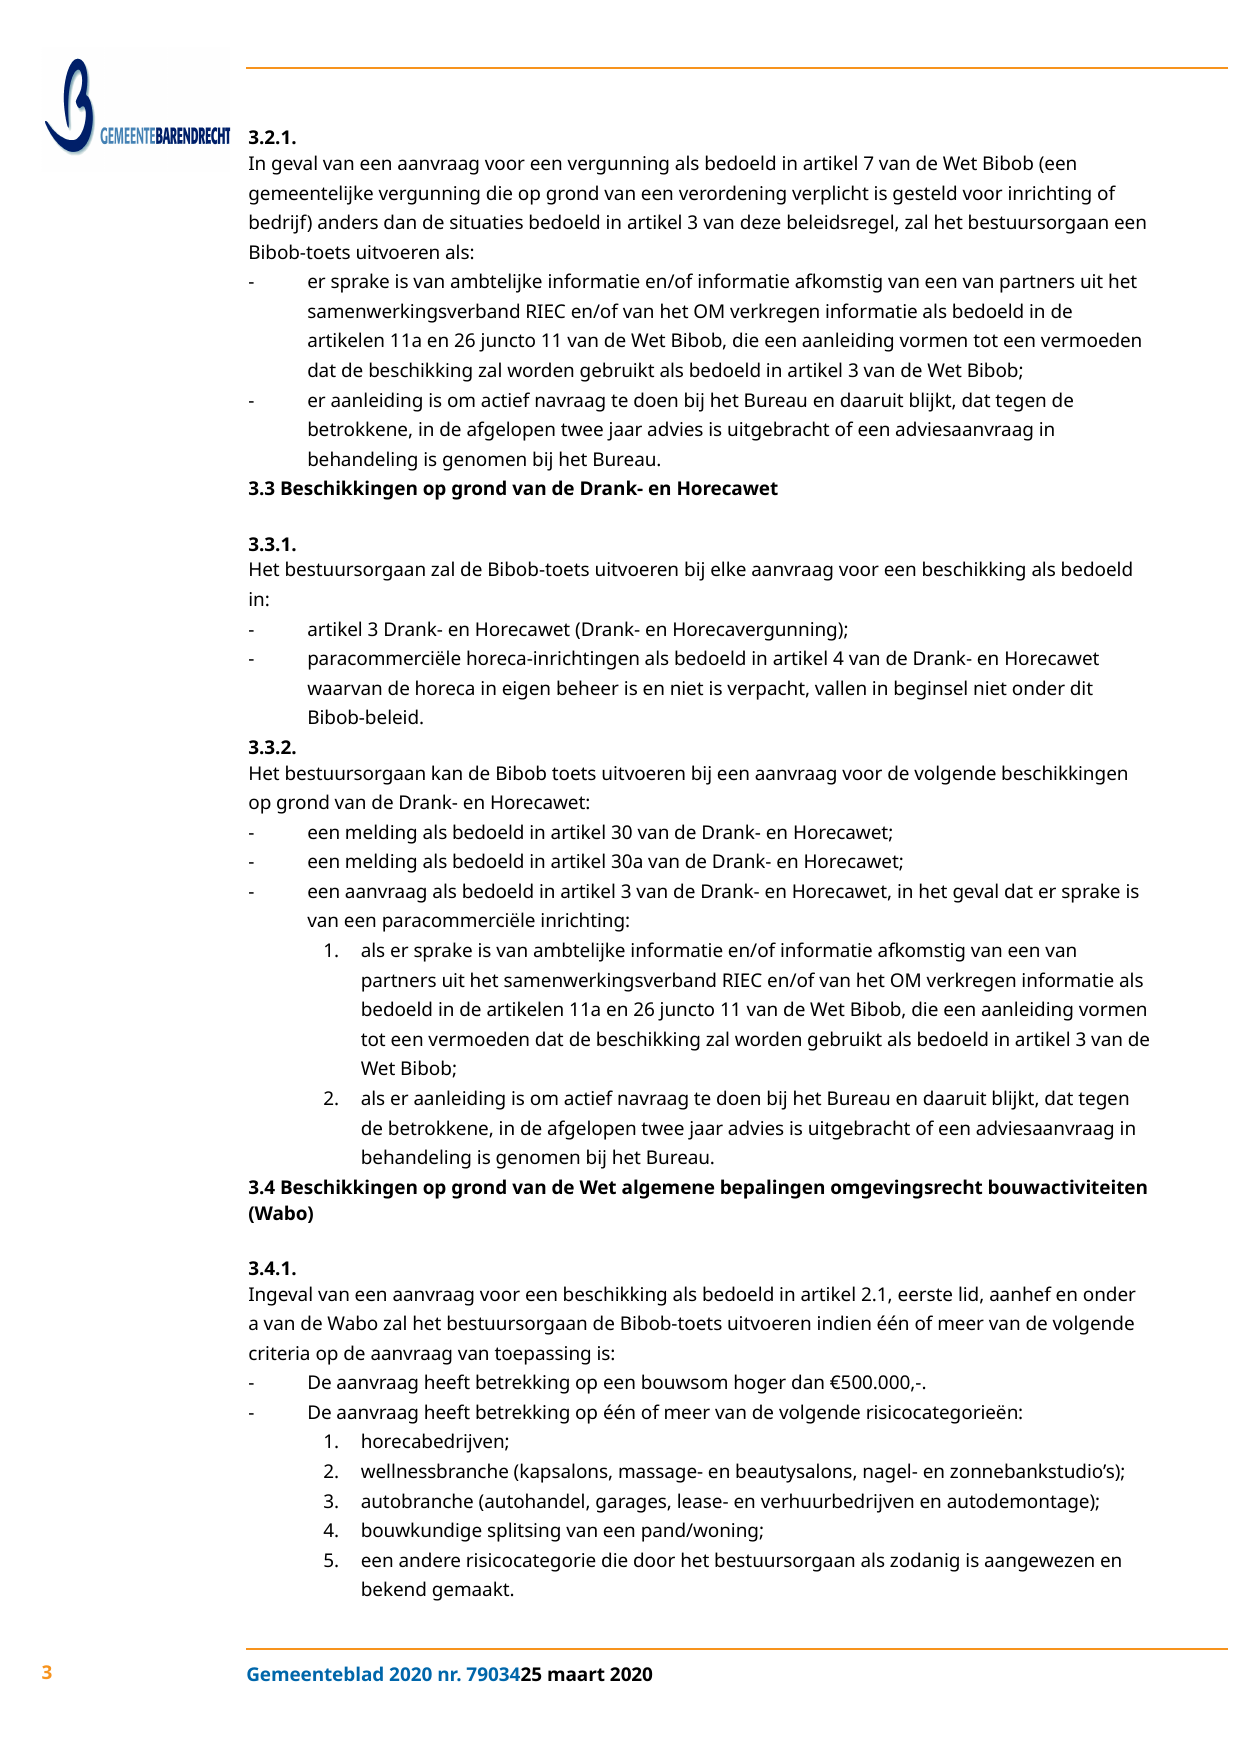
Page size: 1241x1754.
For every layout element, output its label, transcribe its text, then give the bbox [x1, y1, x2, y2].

list een melding als bedoeld in artikel 30 van de Drank- en Horecawet; [248, 819, 1152, 845]
list autobranche (autohandel, garages, lease- en verhuurbedrijven en autodemontage); [323, 1488, 1152, 1513]
list horecabedrijven; [323, 1429, 1152, 1454]
list een andere risicocategorie die door het bestuursorgaan als zodanig is aangewezen en bekend gemaakt. [323, 1547, 1152, 1602]
text 3.2.1. [248, 124, 1152, 150]
text 3.4 Beschikkingen op grond van de Wet algemene bepalingen omgevingsrecht bouwactiviteiten (Wabo) [248, 1174, 1152, 1225]
list een aanvraag als bedoeld in artikel 3 van de Drank- en Horecawet, in het geval dat er sprake is van een paracommerciële inrichting: [248, 878, 1152, 933]
text 3.3.1. [248, 531, 1152, 557]
list paracommerciële horeca-inrichtingen als bedoeld in artikel 4 van de Drank- en Horecawet waarvan de horeca in eigen beheer is en niet is verpacht, vallen in beginsel niet onder dit Bibob-beleid. [248, 645, 1152, 730]
text Het bestuursorgaan kan de Bibob toets uitvoeren bij een aanvraag voor de volgende beschikkingen op grond van de Drank- en Horecawet: [248, 760, 1152, 815]
list er aanleiding is om actief navraag te doen bij het Bureau en daaruit blijkt, dat tegen de betrokkene, in de afgelopen twee jaar advies is uitgebracht of een adviesaanvraag in behandeling is genomen bij het Bureau. [248, 387, 1152, 472]
list als er aanleiding is om actief navraag te doen bij het Bureau en daaruit blijkt, dat tegen de betrokkene, in de afgelopen twee jaar advies is uitgebracht of een adviesaanvraag in behandeling is genomen bij het Bureau. [323, 1085, 1152, 1170]
text 3.3.2. [248, 734, 1152, 760]
text 3.4.1. [248, 1255, 1152, 1281]
list er sprake is van ambtelijke informatie en/of informatie afkomstig van een van partners uit het samenwerkingsverband RIEC en/of van het OM verkregen informatie als bedoeld in de artikelen 11a en 26 juncto 11 van de Wet Bibob, die een aanleiding vormen tot een vermoeden dat de beschikking zal worden gebruikt als bedoeld in artikel 3 van de Wet Bibob; [248, 268, 1152, 383]
list De aanvraag heeft betrekking op een bouwsom hoger dan €500.000,-. [248, 1369, 1152, 1395]
text 3.3 Beschikkingen op grond van de Drank- en Horecawet [248, 476, 1152, 501]
text Het bestuursorgaan zal de Bibob-toets uitvoeren bij elke aanvraag voor een beschikking als bedoeld in: [248, 557, 1152, 612]
list als er sprake is van ambtelijke informatie en/of informatie afkomstig van een van partners uit het samenwerkingsverband RIEC en/of van het OM verkregen informatie als bedoeld in de artikelen 11a en 26 juncto 11 van de Wet Bibob, die een aanleiding vormen tot een vermoeden dat de beschikking zal worden gebruikt als bedoeld in artikel 3 van de Wet Bibob; [323, 937, 1152, 1081]
text In geval van een aanvraag voor een vergunning als bedoeld in artikel 7 van de Wet Bibob (een gemeentelijke vergunning die op grond van een verordening verplicht is gesteld voor inrichting of bedrijf) anders dan de situaties bedoeld in artikel 3 van deze beleidsregel, zal het bestuursorgaan een Bibob-toets uitvoeren als: [248, 150, 1152, 264]
list artikel 3 Drank- en Horecawet (Drank- en Horecavergunning); [248, 616, 1152, 641]
list bouwkundige splitsing van een pand/woning; [323, 1517, 1152, 1543]
list De aanvraag heeft betrekking op één of meer van de volgende risicocategorieën: [248, 1399, 1152, 1425]
list een melding als bedoeld in artikel 30a van de Drank- en Horecawet; [248, 848, 1152, 874]
list wellnessbranche (kapsalons, massage- en beautysalons, nagel- en zonnebankstudio’s); [323, 1458, 1152, 1484]
picture [41, 47, 231, 172]
text Ingeval van een aanvraag voor een beschikking als bedoeld in artikel 2.1, eerste lid, aanhef en onder a van de Wabo zal het bestuursorgaan de Bibob-toets uitvoeren indien één of meer van de volgende criteria op de aanvraag van toepassing is: [248, 1281, 1152, 1366]
